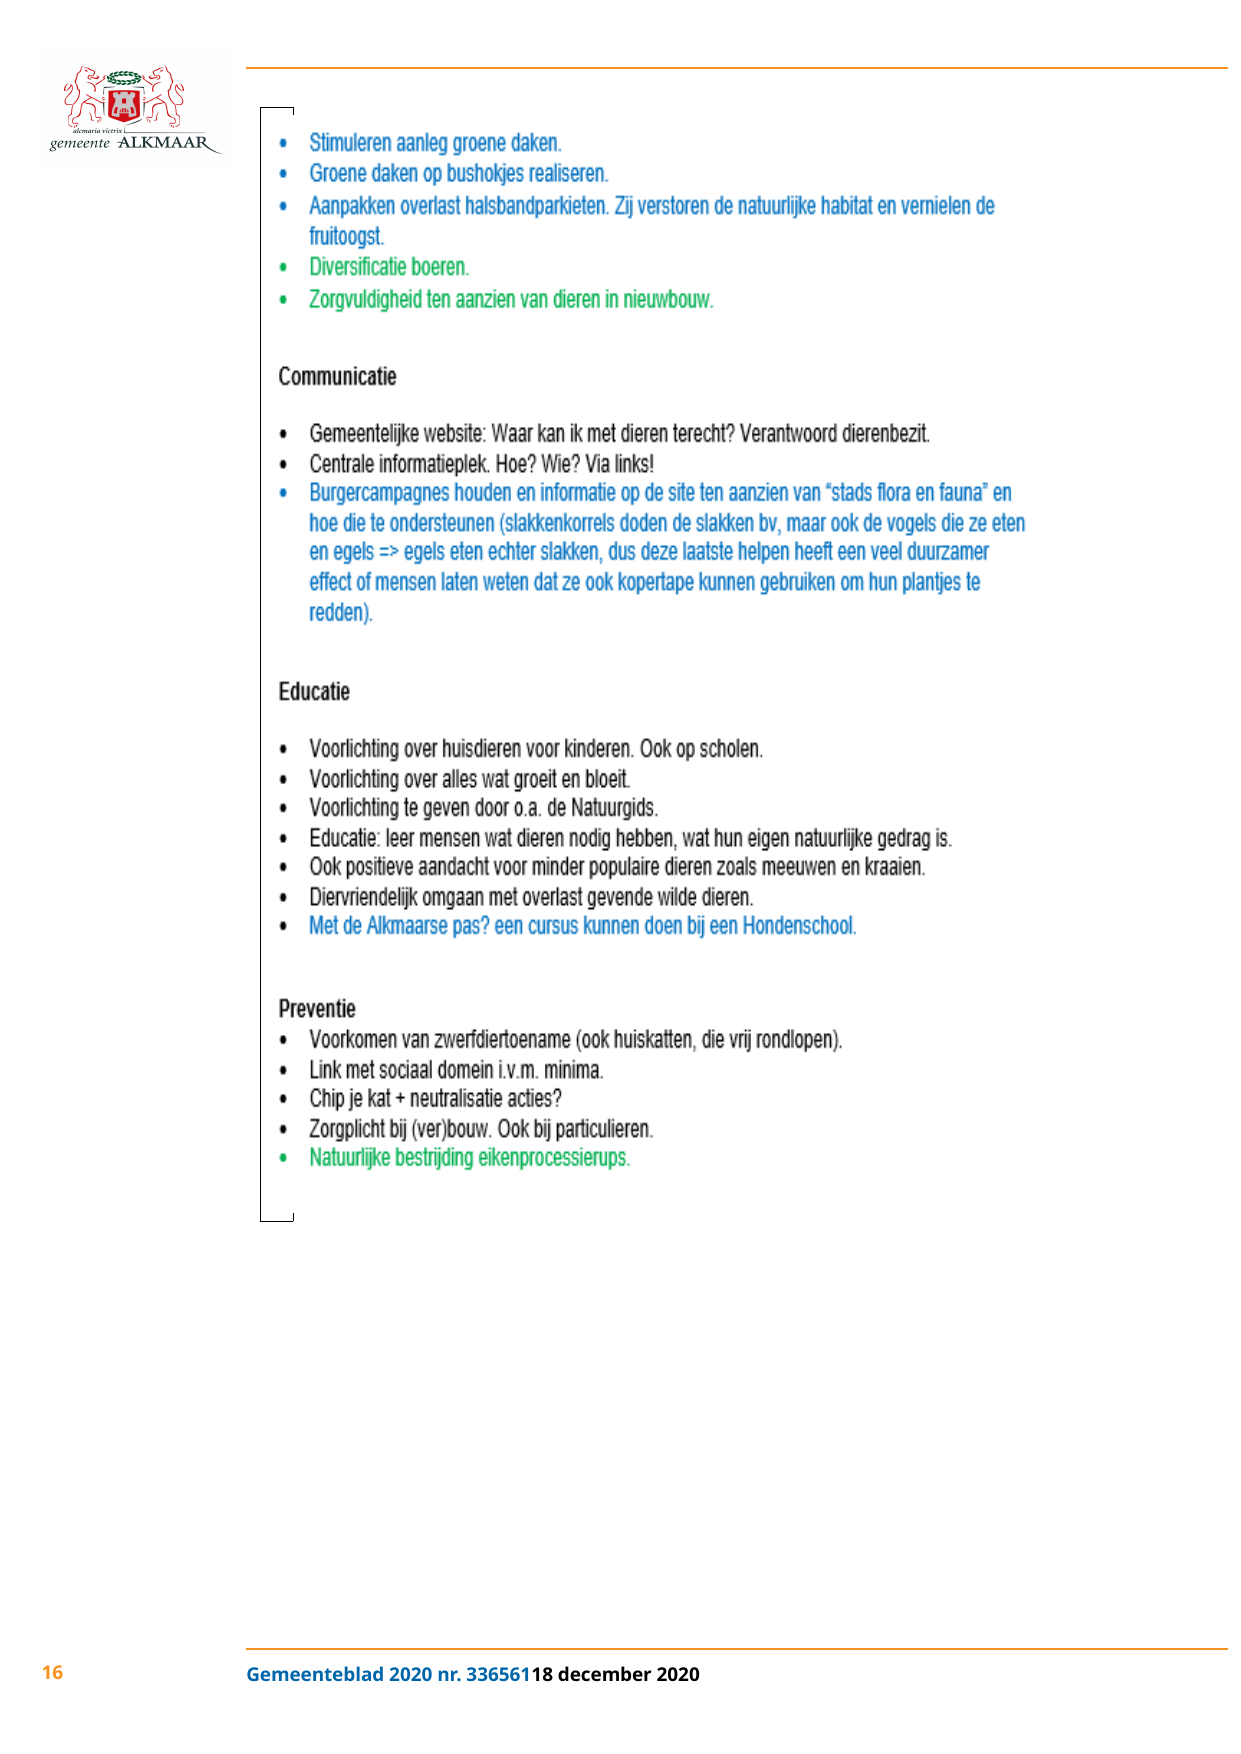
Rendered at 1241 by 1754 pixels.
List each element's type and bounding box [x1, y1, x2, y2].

picture [41, 47, 231, 172]
picture [268, 115, 1037, 1213]
